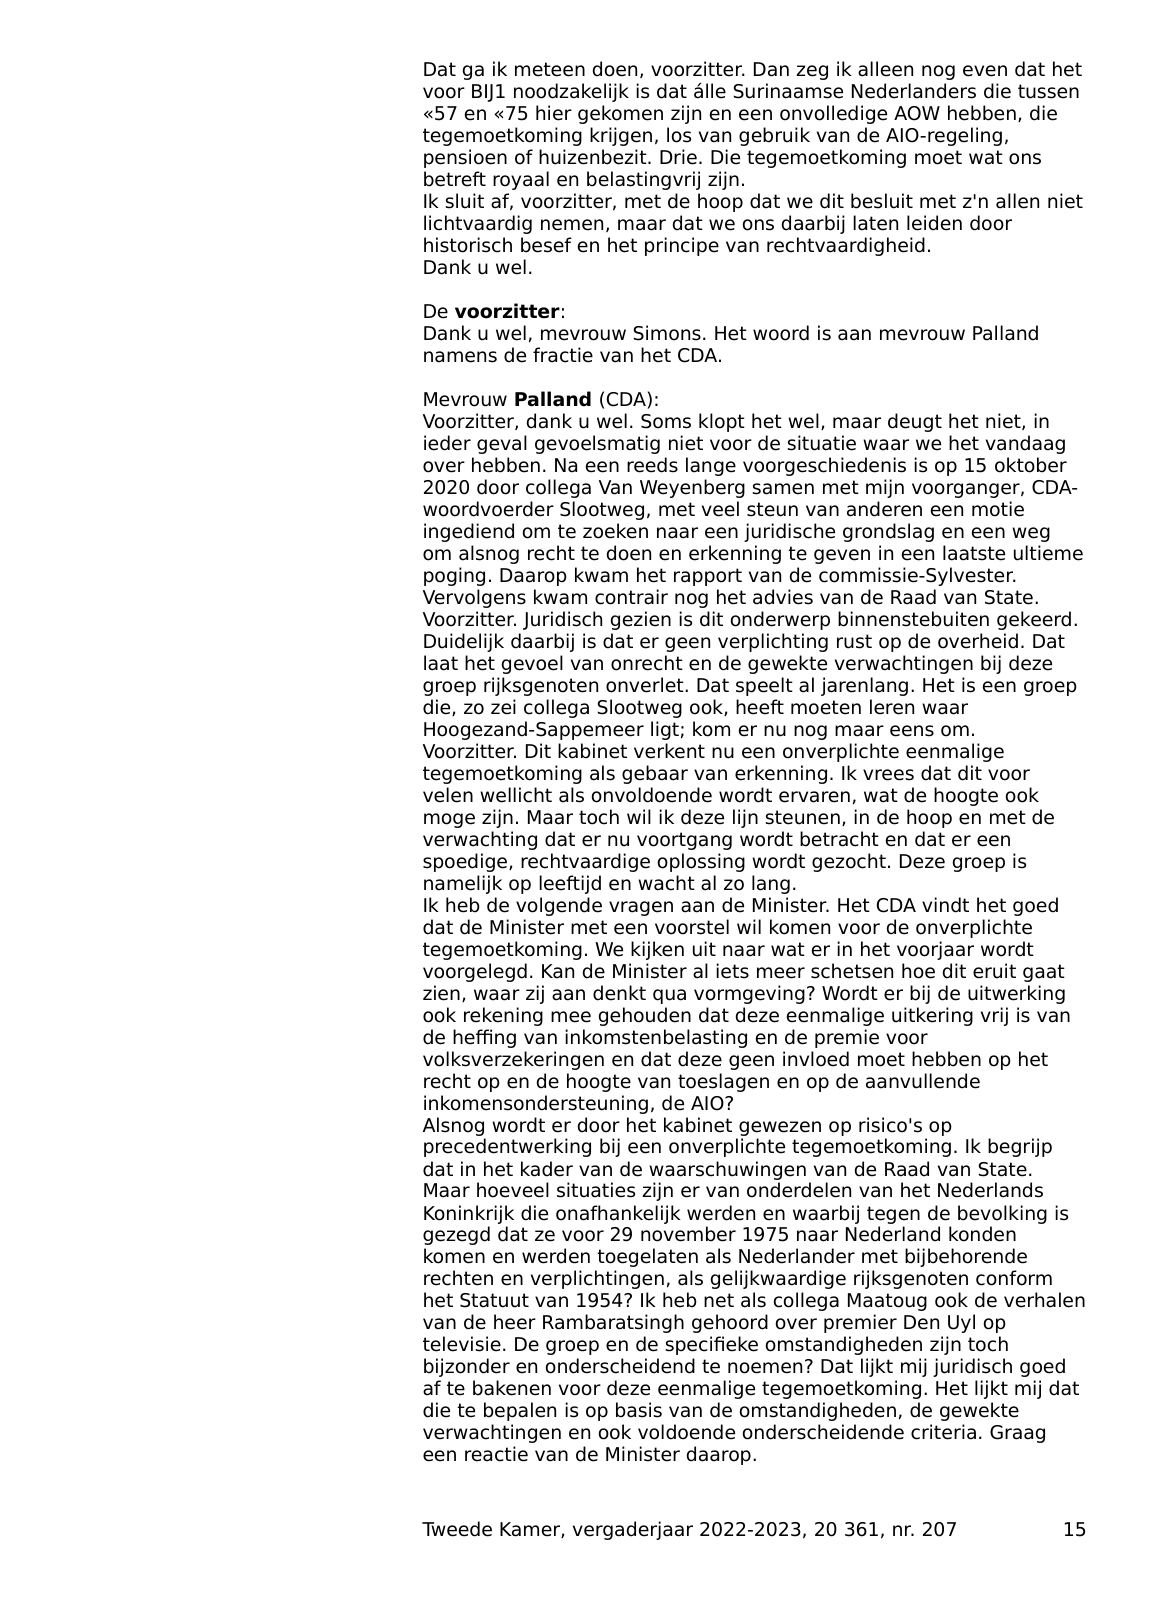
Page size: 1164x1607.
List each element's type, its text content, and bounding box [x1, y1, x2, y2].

text Ik sluit af, voorzitter, met de hoop dat we dit besluit met z'n allen niet lichtvaardig nemen, maar dat we ons daarbij laten leiden door historisch besef en het principe van rechtvaardigheid. [422, 191, 1087, 257]
text Dank u wel. [422, 257, 1087, 279]
text Dat ga ik meteen doen, voorzitter. Dan zeg ik alleen nog even dat het voor BIJ1 noodzakelijk is dat álle Surinaamse Nederlanders die tussen «57 en «75 hier gekomen zijn en een onvolledige AOW hebben, die tegemoetkoming krijgen, los van gebruik van de AIO-regeling, pensioen of huizenbezit. Drie. Die tegemoetkoming moet wat ons betreft royaal en belastingvrij zijn. [422, 59, 1087, 191]
text De voorzitter: [422, 301, 1087, 323]
text Mevrouw Palland (CDA): [422, 389, 1087, 411]
text Voorzitter. Dit kabinet verkent nu een onverplichte eenmalige tegemoetkoming als gebaar van erkenning. Ik vrees dat dit voor velen wellicht als onvoldoende wordt ervaren, wat de hoogte ook moge zijn. Maar toch wil ik deze lijn steunen, in de hoop en met de verwachting dat er nu voortgang wordt betracht en dat er een spoedige, rechtvaardige oplossing wordt gezocht. Deze groep is namelijk op leeftijd en wacht al zo lang. [422, 741, 1087, 895]
text Ik heb de volgende vragen aan de Minister. Het CDA vindt het goed dat de Minister met een voorstel wil komen voor de onverplichte tegemoetkoming. We kijken uit naar wat er in het voorjaar wordt voorgelegd. Kan de Minister al iets meer schetsen hoe dit eruit gaat zien, waar zij aan denkt qua vormgeving? Wordt er bij de uitwerking ook rekening mee gehouden dat deze eenmalige uitkering vrij is van de heffing van inkomstenbelasting en de premie voor volksverzekeringen en dat deze geen invloed moet hebben op het recht op en de hoogte van toeslagen en op de aanvullende inkomensondersteuning, de AIO? [422, 895, 1087, 1114]
text Voorzitter. Juridisch gezien is dit onderwerp binnenstebuiten gekeerd. Duidelijk daarbij is dat er geen verplichting rust op de overheid. Dat laat het gevoel van onrecht en de gewekte verwachtingen bij deze groep rijksgenoten onverlet. Dat speelt al jarenlang. Het is een groep die, zo zei collega Slootweg ook, heeft moeten leren waar Hoogezand-Sappemeer ligt; kom er nu nog maar eens om. [422, 609, 1087, 741]
text Dank u wel, mevrouw Simons. Het woord is aan mevrouw Palland namens de fractie van het CDA. [422, 323, 1087, 367]
text Voorzitter, dank u wel. Soms klopt het wel, maar deugt het niet, in ieder geval gevoelsmatig niet voor de situatie waar we het vandaag over hebben. Na een reeds lange voorgeschiedenis is op 15 oktober 2020 door collega Van Weyenberg samen met mijn voorganger, CDA-woordvoerder Slootweg, met veel steun van anderen een motie ingediend om te zoeken naar een juridische grondslag en een weg om alsnog recht te doen en erkenning te geven in een laatste ultieme poging. Daarop kwam het rapport van de commissie-Sylvester. Vervolgens kwam contrair nog het advies van de Raad van State. [422, 411, 1087, 609]
text Alsnog wordt er door het kabinet gewezen op risico's op precedentwerking bij een onverplichte tegemoetkoming. Ik begrijp dat in het kader van de waarschuwingen van de Raad van State. Maar hoeveel situaties zijn er van onderdelen van het Nederlands Koninkrijk die onafhankelijk werden en waarbij tegen de bevolking is gezegd dat ze voor 29 november 1975 naar Nederland konden komen en werden toegelaten als Nederlander met bijbehorende rechten en verplichtingen, als gelijkwaardige rijksgenoten conform het Statuut van 1954? Ik heb net als collega Maatoug ook de verhalen van de heer Rambaratsingh gehoord over premier Den Uyl op televisie. De groep en de specifieke omstandigheden zijn toch bijzonder en onderscheidend te noemen? Dat lijkt mij juridisch goed af te bakenen voor deze eenmalige tegemoetkoming. Het lijkt mij dat die te bepalen is op basis van de omstandigheden, de gewekte verwachtingen en ook voldoende onderscheidende criteria. Graag een reactie van de Minister daarop. [422, 1114, 1087, 1466]
